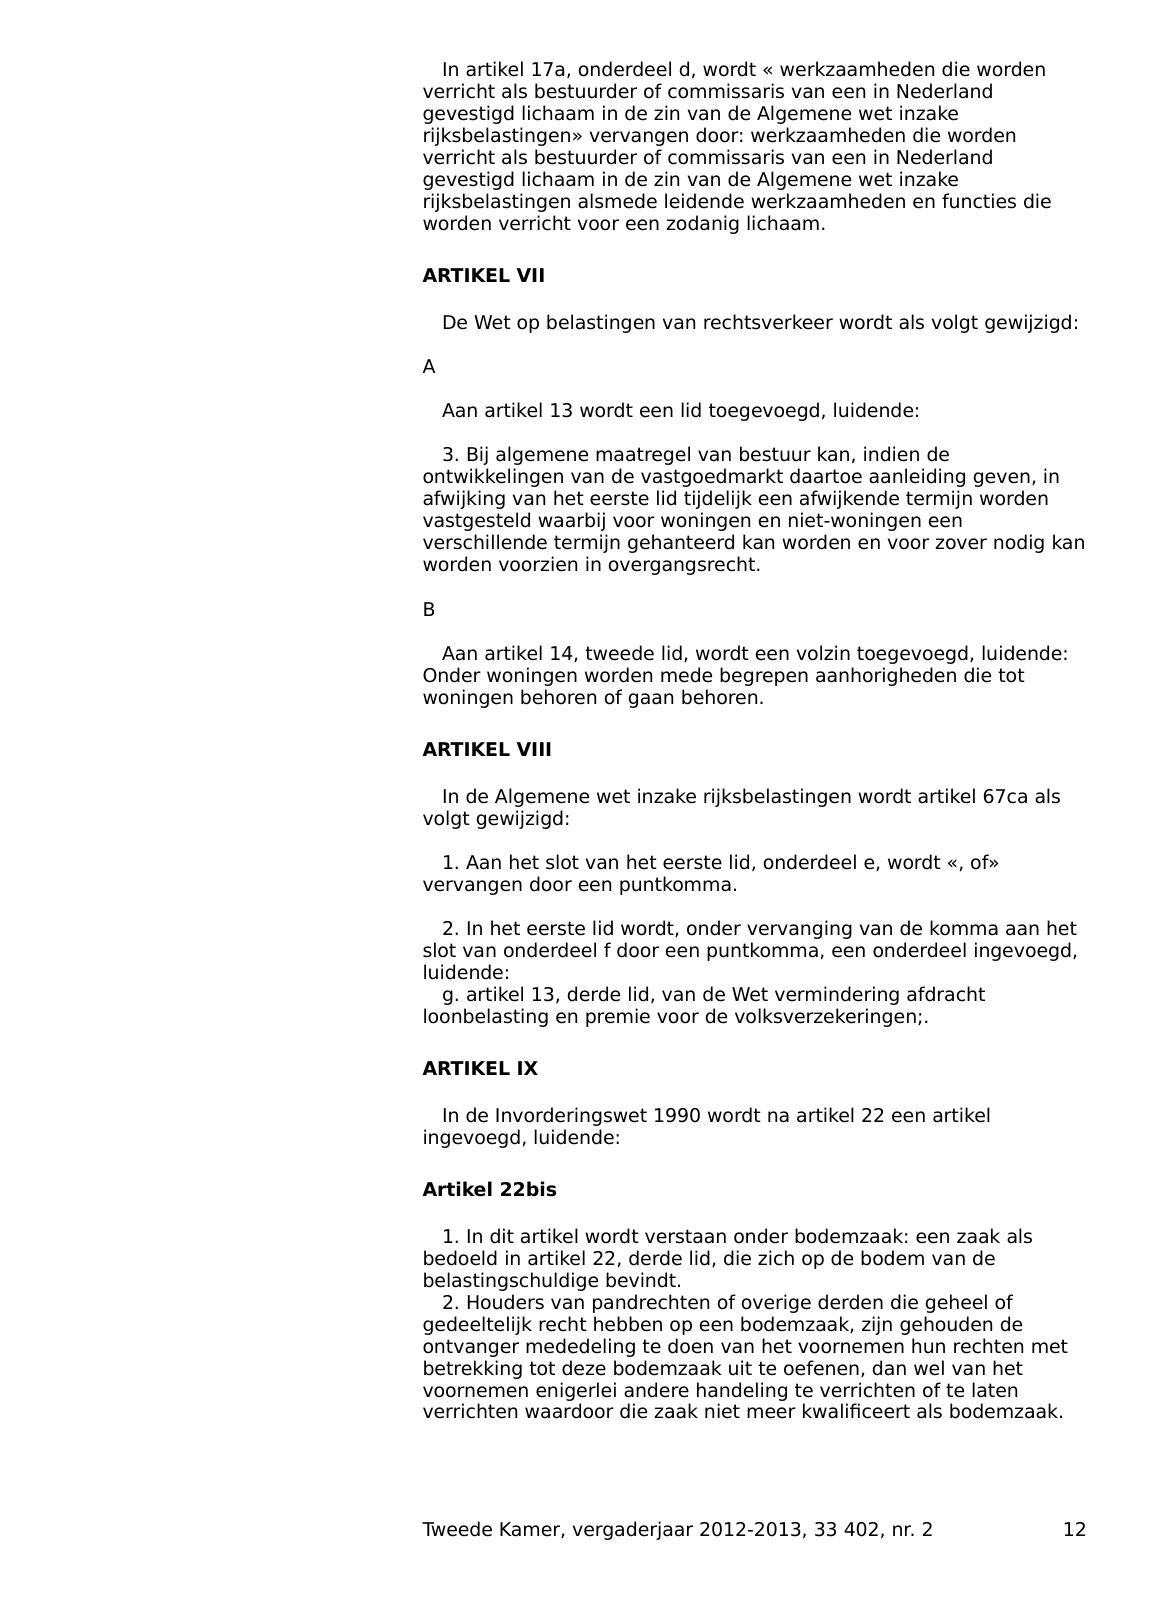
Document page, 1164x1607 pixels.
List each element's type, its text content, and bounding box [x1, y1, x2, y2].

text In artikel 17a, onderdeel d, wordt « werkzaamheden die worden verricht als bestuurder of commissaris van een in Nederland gevestigd lichaam in de zin van de Algemene wet inzake rijksbelastingen» vervangen door: werkzaamheden die worden verricht als bestuurder of commissaris van een in Nederland gevestigd lichaam in de zin van de Algemene wet inzake rijksbelastingen alsmede leidende werkzaamheden en functies die worden verricht voor een zodanig lichaam. [422, 59, 1087, 235]
subtitle ARTIKEL VIII [422, 738, 1087, 761]
text In de Invorderingswet 1990 wordt na artikel 22 een artikel ingevoegd, luidende: [422, 1105, 1087, 1149]
text 1. Aan het slot van het eerste lid, onderdeel e, wordt «, of» vervangen door een puntkomma. [422, 852, 1087, 896]
text 2. In het eerste lid wordt, onder vervanging van de komma aan het slot van onderdeel f door een puntkomma, een onderdeel ingevoegd, luidende: [422, 918, 1087, 984]
text B [422, 598, 1087, 620]
text 2. Houders van pandrechten of overige derden die geheel of gedeeltelijk recht hebben op een bodemzaak, zijn gehouden de ontvanger mededeling te doen van het voornemen hun rechten met betrekking tot deze bodemzaak uit te oefenen, dan wel van het voornemen enigerlei andere handeling te verrichten of te laten verrichten waardoor die zaak niet meer kwalificeert als bodemzaak. [422, 1292, 1087, 1423]
subtitle Artikel 22bis [422, 1179, 1087, 1201]
text A [422, 356, 1087, 378]
text Aan artikel 14, tweede lid, wordt een volzin toegevoegd, luidende: Onder woningen worden mede begrepen aanhorigheden die tot woningen behoren of gaan behoren. [422, 643, 1087, 708]
subtitle ARTIKEL VII [422, 265, 1087, 287]
text Aan artikel 13 wordt een lid toegevoegd, luidende: [422, 400, 1087, 422]
text 3. Bij algemene maatregel van bestuur kan, indien de ontwikkelingen van de vastgoedmarkt daartoe aanleiding geven, in afwijking van het eerste lid tijdelijk een afwijkende termijn worden vastgesteld waarbij voor woningen en niet-woningen een verschillende termijn gehanteerd kan worden en voor zover nodig kan worden voorzien in overgangsrecht. [422, 444, 1087, 576]
subtitle ARTIKEL IX [422, 1058, 1087, 1080]
text In de Algemene wet inzake rijksbelastingen wordt artikel 67ca als volgt gewijzigd: [422, 786, 1087, 829]
text g. artikel 13, derde lid, van de Wet vermindering afdracht loonbelasting en premie voor de volksverzekeringen;. [422, 984, 1087, 1028]
text 1. In dit artikel wordt verstaan onder bodemzaak: een zaak als bedoeld in artikel 22, derde lid, die zich op de bodem van de belastingschuldige bevindt. [422, 1226, 1087, 1292]
text De Wet op belastingen van rechtsverkeer wordt als volgt gewijzigd: [422, 312, 1087, 334]
